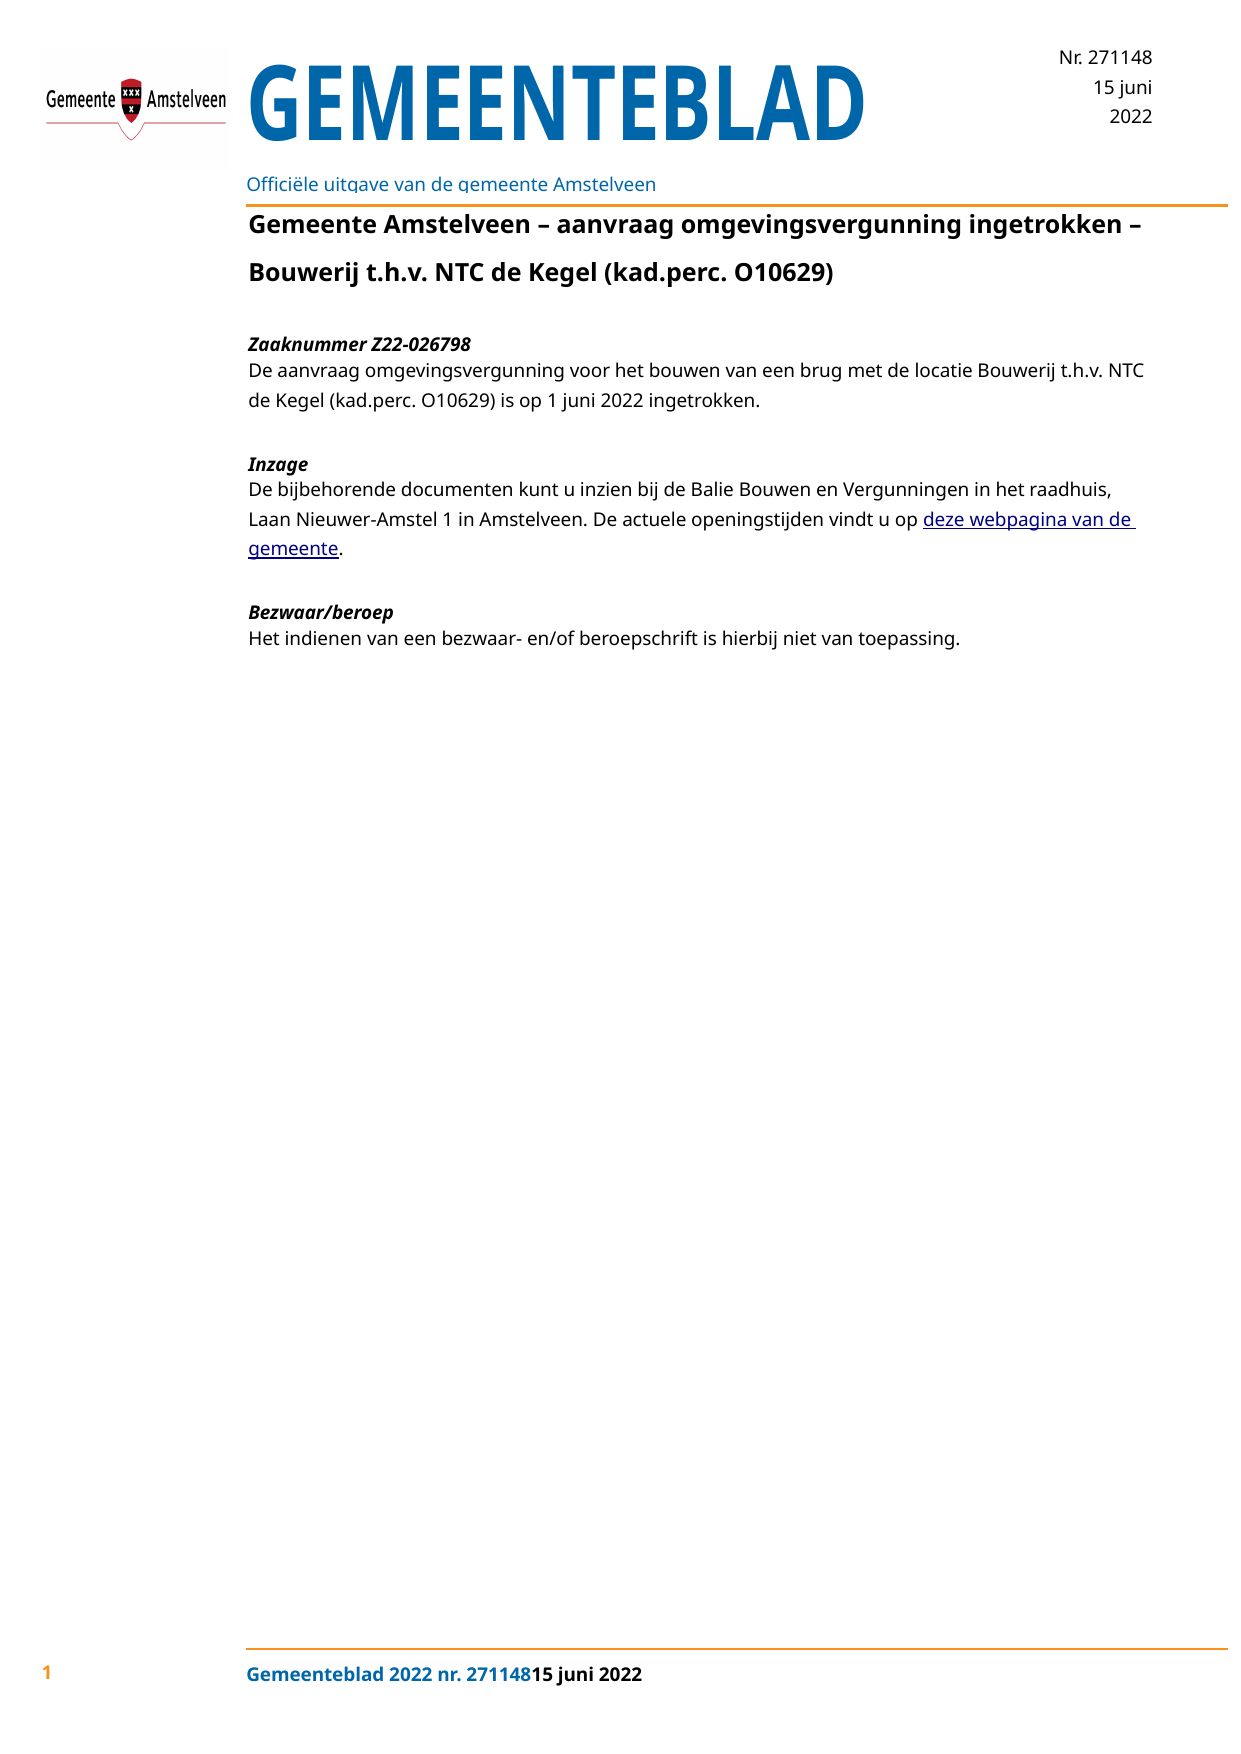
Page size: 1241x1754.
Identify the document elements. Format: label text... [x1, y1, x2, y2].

text De aanvraag omgevingsvergunning voor het bouwen van een brug met de locatie Bouwerij t.h.v. NTC de Kegel (kad.perc. O10629) is op 1 juni 2022 ingetrokken. [248, 357, 1152, 412]
text Bezwaar/beroep [248, 599, 1152, 625]
text Zaaknummer Z22-026798 [248, 331, 1152, 357]
picture [41, 47, 231, 172]
text De bijbehorende documenten kunt u inzien bij de Balie Bouwen en Vergunningen in het raadhuis, Laan Nieuwer-Amstel 1 in Amstelveen. De actuele openingstijden vindt u op deze webpagina van de gemeente. [248, 476, 1152, 561]
text Gemeente Amstelveen – aanvraag omgevingsvergunning ingetrokken – Bouwerij t.h.v. NTC de Kegel (kad.perc. O10629) [248, 207, 1152, 288]
text Inzage [248, 451, 1152, 476]
text Het indienen van een bezwaar- en/of beroepschrift is hierbij niet van toepassing. [248, 625, 1152, 651]
